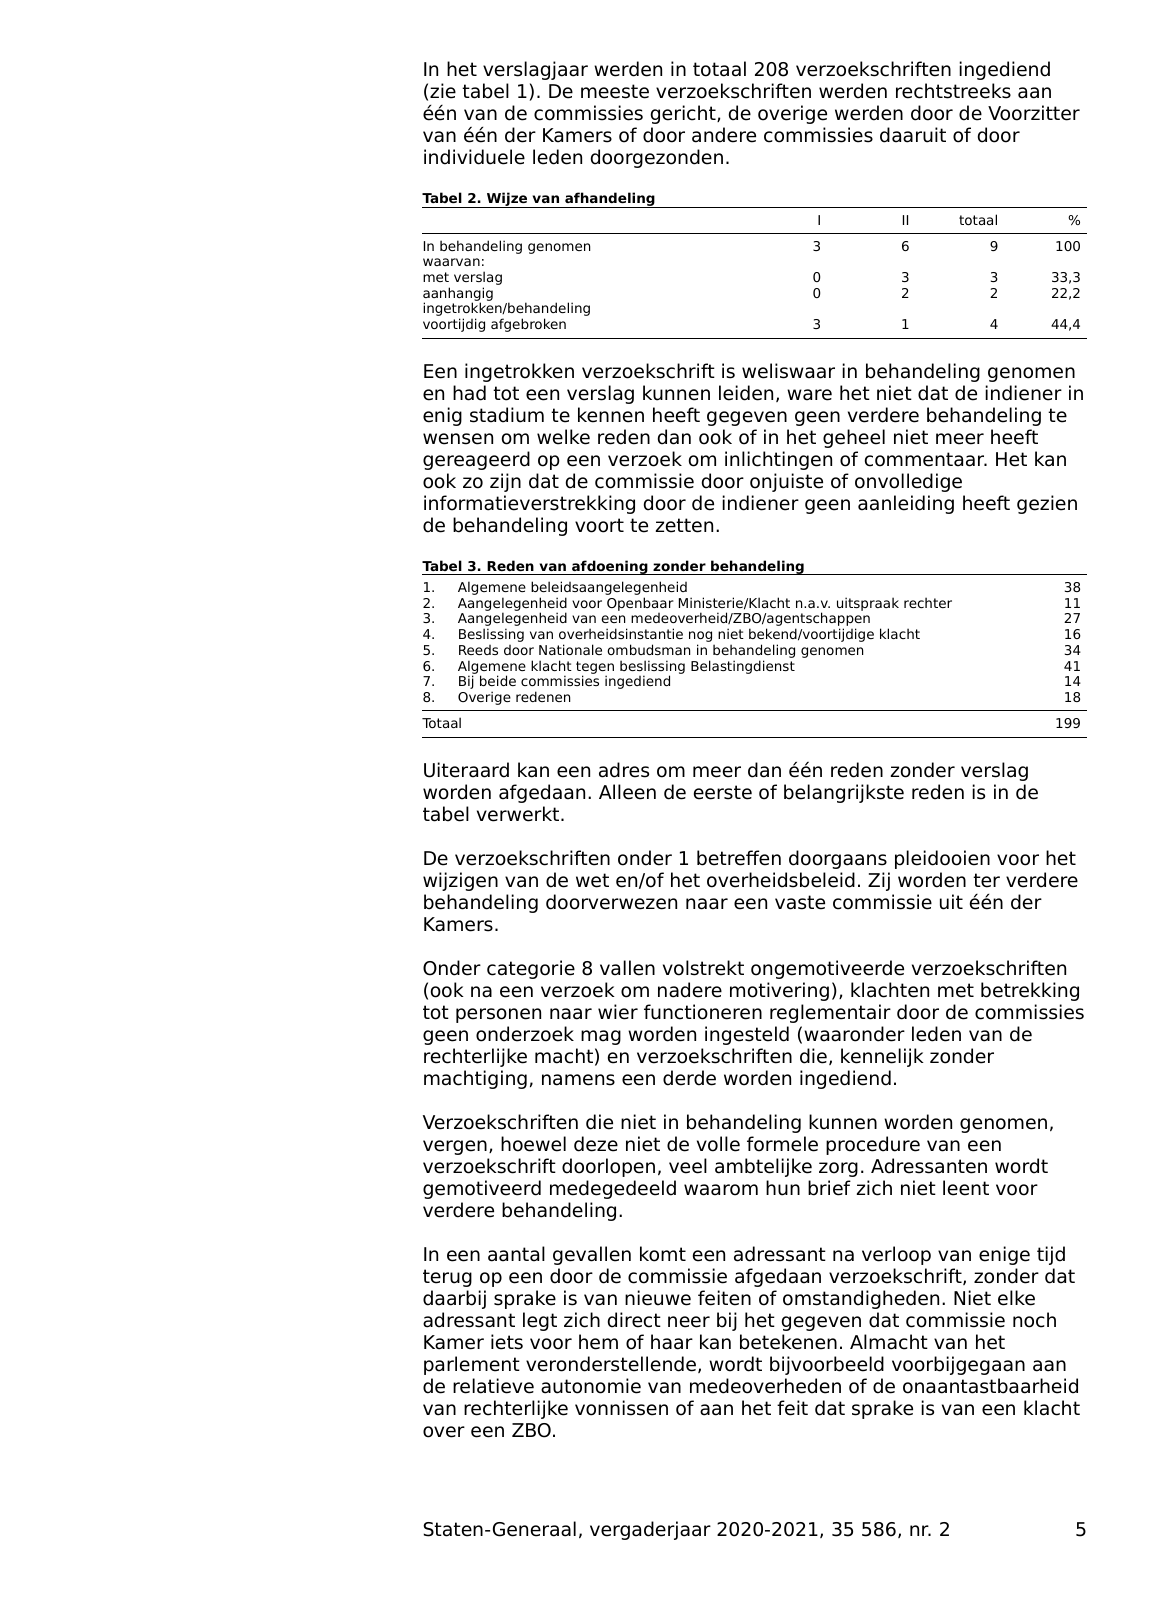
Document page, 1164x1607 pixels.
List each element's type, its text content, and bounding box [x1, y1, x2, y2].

table_cell waarvan: [422, 254, 738, 270]
table_cell 100 [1004, 234, 1087, 254]
table_cell 16 [1028, 627, 1087, 643]
table_cell 9 [915, 234, 1004, 254]
table_cell 3 [738, 234, 827, 254]
table_cell 0 [738, 270, 827, 286]
text In een aantal gevallen komt een adressant na verloop van enige tijd terug op een door de commissie afgedaan verzoekschrift, zonder dat daarbij sprake is van nieuwe feiten of omstandigheden. Niet elke adressant legt zich direct neer bij het gegeven dat commissie noch Kamer iets voor hem of haar kan betekenen. Almacht van het parlement veronderstellende, wordt bijvoorbeeld voorbijgegaan aan de relatieve autonomie van medeoverheden of de onaantastbaarheid van rechterlijke vonnissen of aan het feit dat sprake is van een klacht over een ZBO. [422, 1244, 1087, 1442]
table_cell % [1004, 208, 1087, 233]
table_cell aanhangig [422, 286, 738, 301]
table_cell 33,3 [1004, 270, 1087, 286]
table_cell [915, 301, 1004, 317]
table_cell 11 [1028, 596, 1087, 611]
table_cell 4 [915, 317, 1004, 337]
table_cell 4. [422, 627, 452, 643]
table_cell 7. [422, 674, 452, 690]
table_cell [827, 301, 915, 317]
text In het verslagjaar werden in totaal 208 verzoekschriften ingediend (zie tabel 1). De meeste verzoekschriften werden rechtstreeks aan één van de commissies gericht, de overige werden door de Voorzitter van één der Kamers of door andere commissies daaruit of door individuele leden doorgezonden. [422, 59, 1087, 169]
table_cell Totaal [422, 711, 1028, 737]
table_cell Algemene klacht tegen beslissing Belastingdienst [452, 659, 1028, 674]
table_cell [827, 254, 915, 270]
table_header Tabel 3. Reden van afdoening zonder behandeling [422, 559, 1087, 574]
table_cell 27 [1028, 611, 1087, 627]
table_cell 3. [422, 611, 452, 627]
table_cell Bij beide commissies ingediend [452, 674, 1028, 690]
table_cell 3 [827, 270, 915, 286]
table_cell Aangelegenheid van een medeoverheid/ZBO/agentschappen [452, 611, 1028, 627]
table_cell Algemene beleidsaangelegenheid [452, 575, 1028, 596]
table_cell 44,4 [1004, 317, 1087, 337]
table_cell 34 [1028, 643, 1087, 658]
table_cell Beslissing van overheidsinstantie nog niet bekend/voortijdige klacht [452, 627, 1028, 643]
text Een ingetrokken verzoekschrift is weliswaar in behandeling genomen en had tot een verslag kunnen leiden, ware het niet dat de indiener in enig stadium te kennen heeft gegeven geen verdere behandeling te wensen om welke reden dan ook of in het geheel niet meer heeft gereageerd op een verzoek om inlichtingen of commentaar. Het kan ook zo zijn dat de commissie door onjuiste of onvolledige informatieverstrekking door de indiener geen aanleiding heeft gezien de behandeling voort te zetten. [422, 361, 1087, 537]
table_cell 6 [827, 234, 915, 254]
table_cell II [827, 208, 915, 233]
text Uiteraard kan een adres om meer dan één reden zonder verslag worden afgedaan. Alleen de eerste of belangrijkste reden is in de tabel verwerkt. [422, 760, 1087, 826]
table_cell 5. [422, 643, 452, 658]
table_cell I [738, 208, 827, 233]
table_cell met verslag [422, 270, 738, 286]
table_cell 18 [1028, 690, 1087, 710]
table_cell 6. [422, 659, 452, 674]
table_cell [1004, 301, 1087, 317]
table_cell 8. [422, 690, 452, 710]
table_cell 1 [827, 317, 915, 337]
text Onder categorie 8 vallen volstrekt ongemotiveerde verzoekschriften (ook na een verzoek om nadere motivering), klachten met betrekking tot personen naar wier functioneren reglementair door de commissies geen onderzoek mag worden ingesteld (waaronder leden van de rechterlijke macht) en verzoekschriften die, kennelijk zonder machtiging, namens een derde worden ingediend. [422, 958, 1087, 1090]
table_cell 0 [738, 286, 827, 301]
table_cell voortijdig afgebroken [422, 317, 738, 337]
table_cell [1004, 254, 1087, 270]
table_cell 1. [422, 575, 452, 596]
table_cell 2 [915, 286, 1004, 301]
table_cell Overige redenen [452, 690, 1028, 710]
text Verzoekschriften die niet in behandeling kunnen worden genomen, vergen, hoewel deze niet de volle formele procedure van een verzoekschrift doorlopen, veel ambtelijke zorg. Adressanten wordt gemotiveerd medegedeeld waarom hun brief zich niet leent voor verdere behandeling. [422, 1112, 1087, 1222]
table_header Tabel 2. Wijze van afhandeling [422, 191, 1087, 207]
table_cell [738, 301, 827, 317]
table_cell Aangelegenheid voor Openbaar Ministerie/Klacht n.a.v. uitspraak rechter [452, 596, 1028, 611]
table_cell 14 [1028, 674, 1087, 690]
table_cell 38 [1028, 575, 1087, 596]
table_cell [738, 254, 827, 270]
table_cell 2. [422, 596, 452, 611]
table_cell totaal [915, 208, 1004, 233]
table_cell [422, 208, 738, 233]
table_cell 2 [827, 286, 915, 301]
table_cell 22,2 [1004, 286, 1087, 301]
table_cell [915, 254, 1004, 270]
table_cell 41 [1028, 659, 1087, 674]
table_cell ingetrokken/behandeling [422, 301, 738, 317]
table_cell 3 [915, 270, 1004, 286]
table_cell In behandeling genomen [422, 234, 738, 254]
table_cell 199 [1028, 711, 1087, 737]
table_cell Reeds door Nationale ombudsman in behandeling genomen [452, 643, 1028, 658]
table_cell 3 [738, 317, 827, 337]
text De verzoekschriften onder 1 betreffen doorgaans pleidooien voor het wijzigen van de wet en/of het overheidsbeleid. Zij worden ter verdere behandeling doorverwezen naar een vaste commissie uit één der Kamers. [422, 848, 1087, 936]
